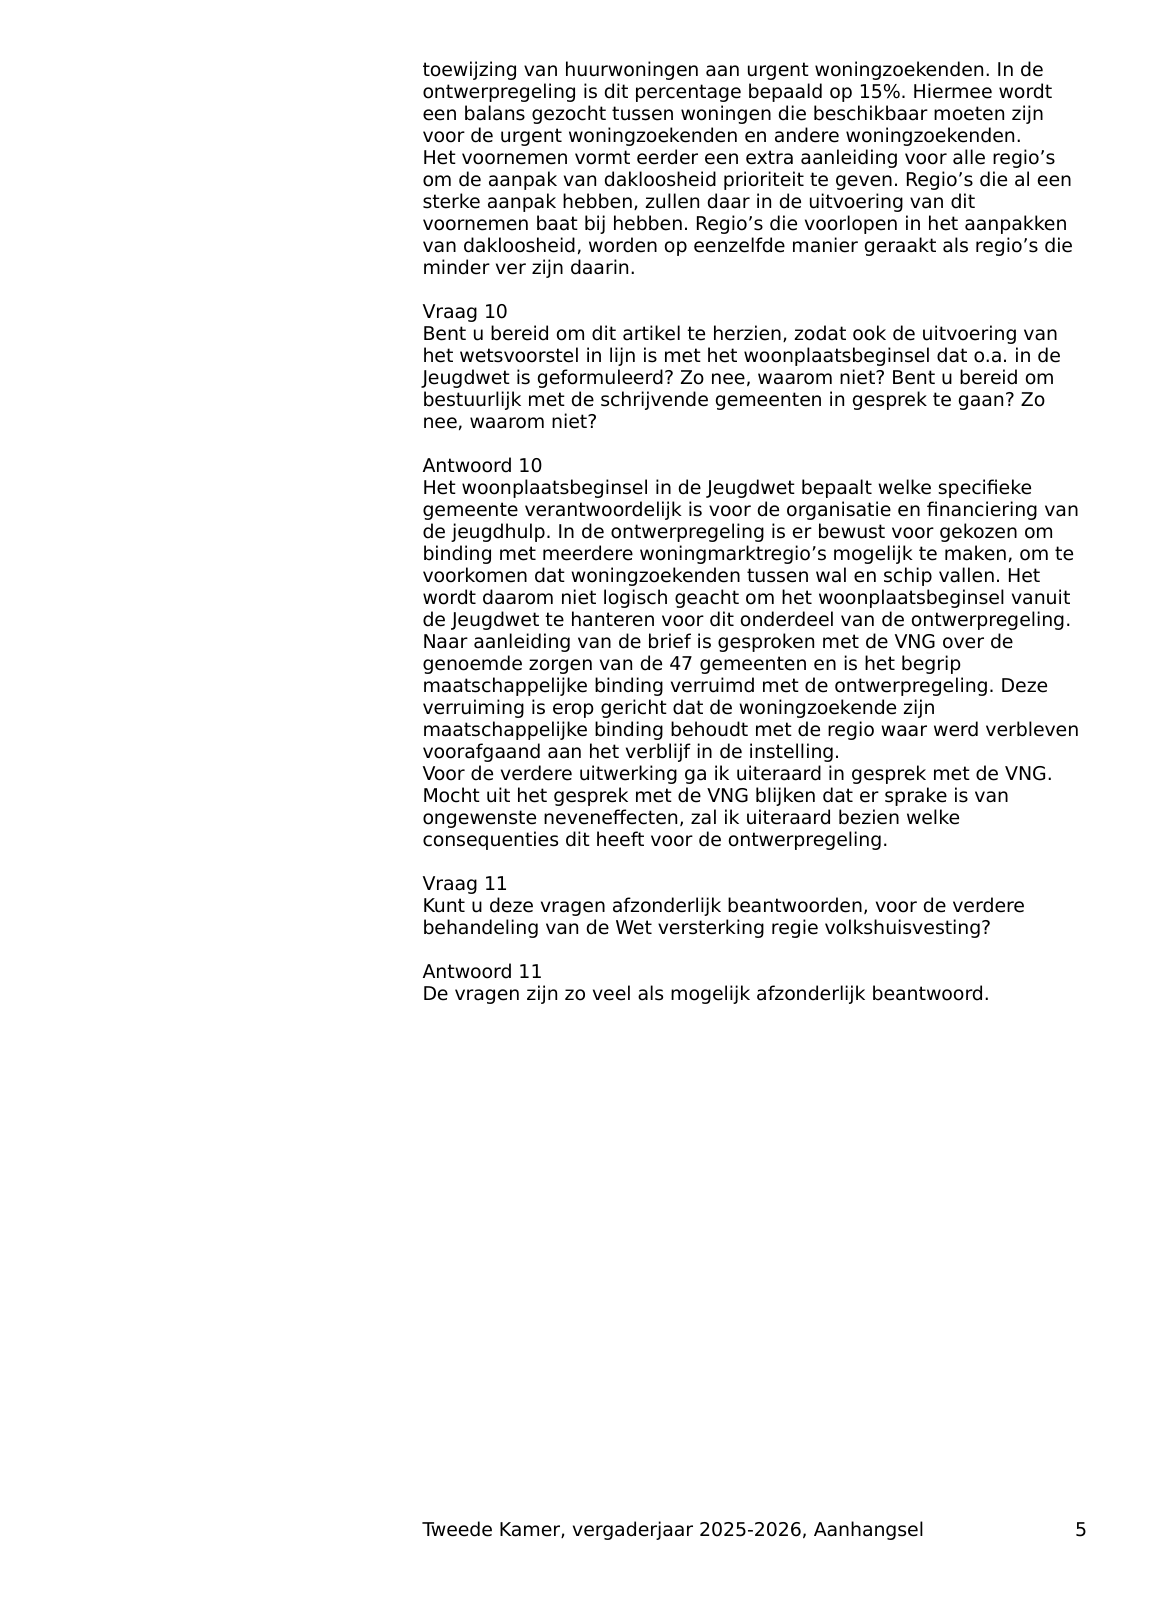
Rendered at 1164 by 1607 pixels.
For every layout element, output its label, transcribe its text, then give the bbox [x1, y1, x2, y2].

text toewijzing van huurwoningen aan urgent woningzoekenden. In de ontwerpregeling is dit percentage bepaald op 15%. Hiermee wordt een balans gezocht tussen woningen die beschikbaar moeten zijn voor de urgent woningzoekenden en andere woningzoekenden. [422, 59, 1087, 147]
text De vragen zijn zo veel als mogelijk afzonderlijk beantwoord. [422, 983, 1087, 1005]
text Het woonplaatsbeginsel in de Jeugdwet bepaalt welke specifieke gemeente verantwoordelijk is voor de organisatie en financiering van de jeugdhulp. In de ontwerpregeling is er bewust voor gekozen om binding met meerdere woningmarktregio’s mogelijk te maken, om te voorkomen dat woningzoekenden tussen wal en schip vallen. Het wordt daarom niet logisch geacht om het woonplaatsbeginsel vanuit de Jeugdwet te hanteren voor dit onderdeel van de ontwerpregeling. [422, 477, 1087, 631]
text Kunt u deze vragen afzonderlijk beantwoorden, voor de verdere behandeling van de Wet versterking regie volkshuisvesting? [422, 895, 1087, 939]
text Bent u bereid om dit artikel te herzien, zodat ook de uitvoering van het wetsvoorstel in lijn is met het woonplaatsbeginsel dat o.a. in de Jeugdwet is geformuleerd? Zo nee, waarom niet? Bent u bereid om bestuurlijk met de schrijvende gemeenten in gesprek te gaan? Zo nee, waarom niet? [422, 323, 1087, 433]
text Vraag 11 [422, 873, 1087, 895]
text Antwoord 11 [422, 961, 1087, 983]
text Het voornemen vormt eerder een extra aanleiding voor alle regio’s om de aanpak van dakloosheid prioriteit te geven. Regio’s die al een sterke aanpak hebben, zullen daar in de uitvoering van dit voornemen baat bij hebben. Regio’s die voorlopen in het aanpakken van dakloosheid, worden op eenzelfde manier geraakt als regio’s die minder ver zijn daarin. [422, 147, 1087, 279]
text Naar aanleiding van de brief is gesproken met de VNG over de genoemde zorgen van de 47 gemeenten en is het begrip maatschappelijke binding verruimd met de ontwerpregeling. Deze verruiming is erop gericht dat de woningzoekende zijn maatschappelijke binding behoudt met de regio waar werd verbleven voorafgaand aan het verblijf in de instelling. [422, 631, 1087, 763]
text Antwoord 10 [422, 455, 1087, 477]
text Voor de verdere uitwerking ga ik uiteraard in gesprek met de VNG. Mocht uit het gesprek met de VNG blijken dat er sprake is van ongewenste neveneffecten, zal ik uiteraard bezien welke consequenties dit heeft voor de ontwerpregeling. [422, 763, 1087, 851]
text Vraag 10 [422, 301, 1087, 323]
